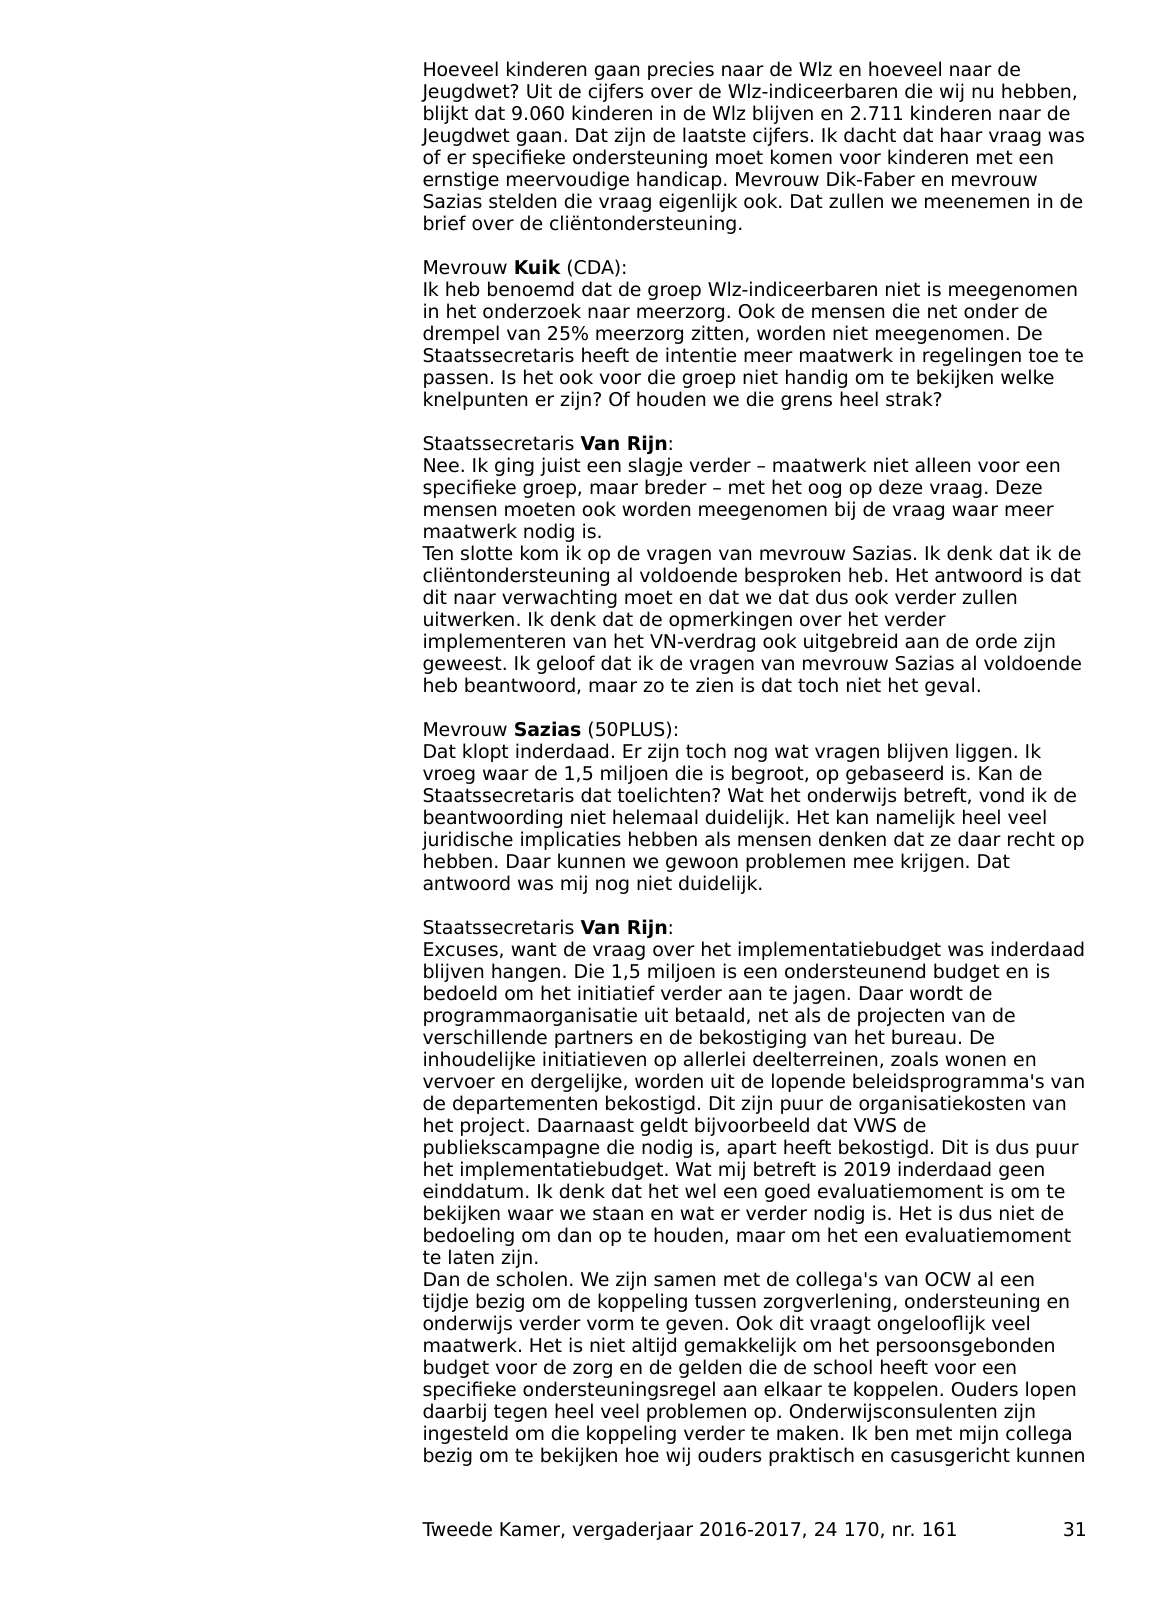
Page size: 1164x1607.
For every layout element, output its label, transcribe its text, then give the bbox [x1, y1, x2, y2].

text Dan de scholen. We zijn samen met de collega's van OCW al een tijdje bezig om de koppeling tussen zorgverlening, ondersteuning en onderwijs verder vorm te geven. Ook dit vraagt ongelooflijk veel maatwerk. Het is niet altijd gemakkelijk om het persoonsgebonden budget voor de zorg en de gelden die de school heeft voor een specifieke ondersteuningsregel aan elkaar te koppelen. Ouders lopen daarbij tegen heel veel problemen op. Onderwijsconsulenten zijn ingesteld om die koppeling verder te maken. Ik ben met mijn collega bezig om te bekijken hoe wij ouders praktisch en casusgericht kunnen [422, 1269, 1087, 1467]
text Ten slotte kom ik op de vragen van mevrouw Sazias. Ik denk dat ik de cliëntondersteuning al voldoende besproken heb. Het antwoord is dat dit naar verwachting moet en dat we dat dus ook verder zullen uitwerken. Ik denk dat de opmerkingen over het verder implementeren van het VN-verdrag ook uitgebreid aan de orde zijn geweest. Ik geloof dat ik de vragen van mevrouw Sazias al voldoende heb beantwoord, maar zo te zien is dat toch niet het geval. [422, 543, 1087, 697]
text Staatssecretaris Van Rijn: [422, 433, 1087, 455]
text Staatssecretaris Van Rijn: [422, 917, 1087, 939]
text Mevrouw Sazias (50PLUS): [422, 719, 1087, 741]
text Dat klopt inderdaad. Er zijn toch nog wat vragen blijven liggen. Ik vroeg waar de 1,5 miljoen die is begroot, op gebaseerd is. Kan de Staatssecretaris dat toelichten? Wat het onderwijs betreft, vond ik de beantwoording niet helemaal duidelijk. Het kan namelijk heel veel juridische implicaties hebben als mensen denken dat ze daar recht op hebben. Daar kunnen we gewoon problemen mee krijgen. Dat antwoord was mij nog niet duidelijk. [422, 741, 1087, 895]
text Hoeveel kinderen gaan precies naar de Wlz en hoeveel naar de Jeugdwet? Uit de cijfers over de Wlz-indiceerbaren die wij nu hebben, blijkt dat 9.060 kinderen in de Wlz blijven en 2.711 kinderen naar de Jeugdwet gaan. Dat zijn de laatste cijfers. Ik dacht dat haar vraag was of er specifieke ondersteuning moet komen voor kinderen met een ernstige meervoudige handicap. Mevrouw Dik-Faber en mevrouw Sazias stelden die vraag eigenlijk ook. Dat zullen we meenemen in de brief over de cliëntondersteuning. [422, 59, 1087, 235]
text Mevrouw Kuik (CDA): [422, 257, 1087, 279]
text Nee. Ik ging juist een slagje verder – maatwerk niet alleen voor een specifieke groep, maar breder – met het oog op deze vraag. Deze mensen moeten ook worden meegenomen bij de vraag waar meer maatwerk nodig is. [422, 455, 1087, 543]
text Excuses, want de vraag over het implementatiebudget was inderdaad blijven hangen. Die 1,5 miljoen is een ondersteunend budget en is bedoeld om het initiatief verder aan te jagen. Daar wordt de programmaorganisatie uit betaald, net als de projecten van de verschillende partners en de bekostiging van het bureau. De inhoudelijke initiatieven op allerlei deelterreinen, zoals wonen en vervoer en dergelijke, worden uit de lopende beleidsprogramma's van de departementen bekostigd. Dit zijn puur de organisatiekosten van het project. Daarnaast geldt bijvoorbeeld dat VWS de publiekscampagne die nodig is, apart heeft bekostigd. Dit is dus puur het implementatiebudget. Wat mij betreft is 2019 inderdaad geen einddatum. Ik denk dat het wel een goed evaluatiemoment is om te bekijken waar we staan en wat er verder nodig is. Het is dus niet de bedoeling om dan op te houden, maar om het een evaluatiemoment te laten zijn. [422, 939, 1087, 1269]
text Ik heb benoemd dat de groep Wlz-indiceerbaren niet is meegenomen in het onderzoek naar meerzorg. Ook de mensen die net onder de drempel van 25% meerzorg zitten, worden niet meegenomen. De Staatssecretaris heeft de intentie meer maatwerk in regelingen toe te passen. Is het ook voor die groep niet handig om te bekijken welke knelpunten er zijn? Of houden we die grens heel strak? [422, 279, 1087, 411]
